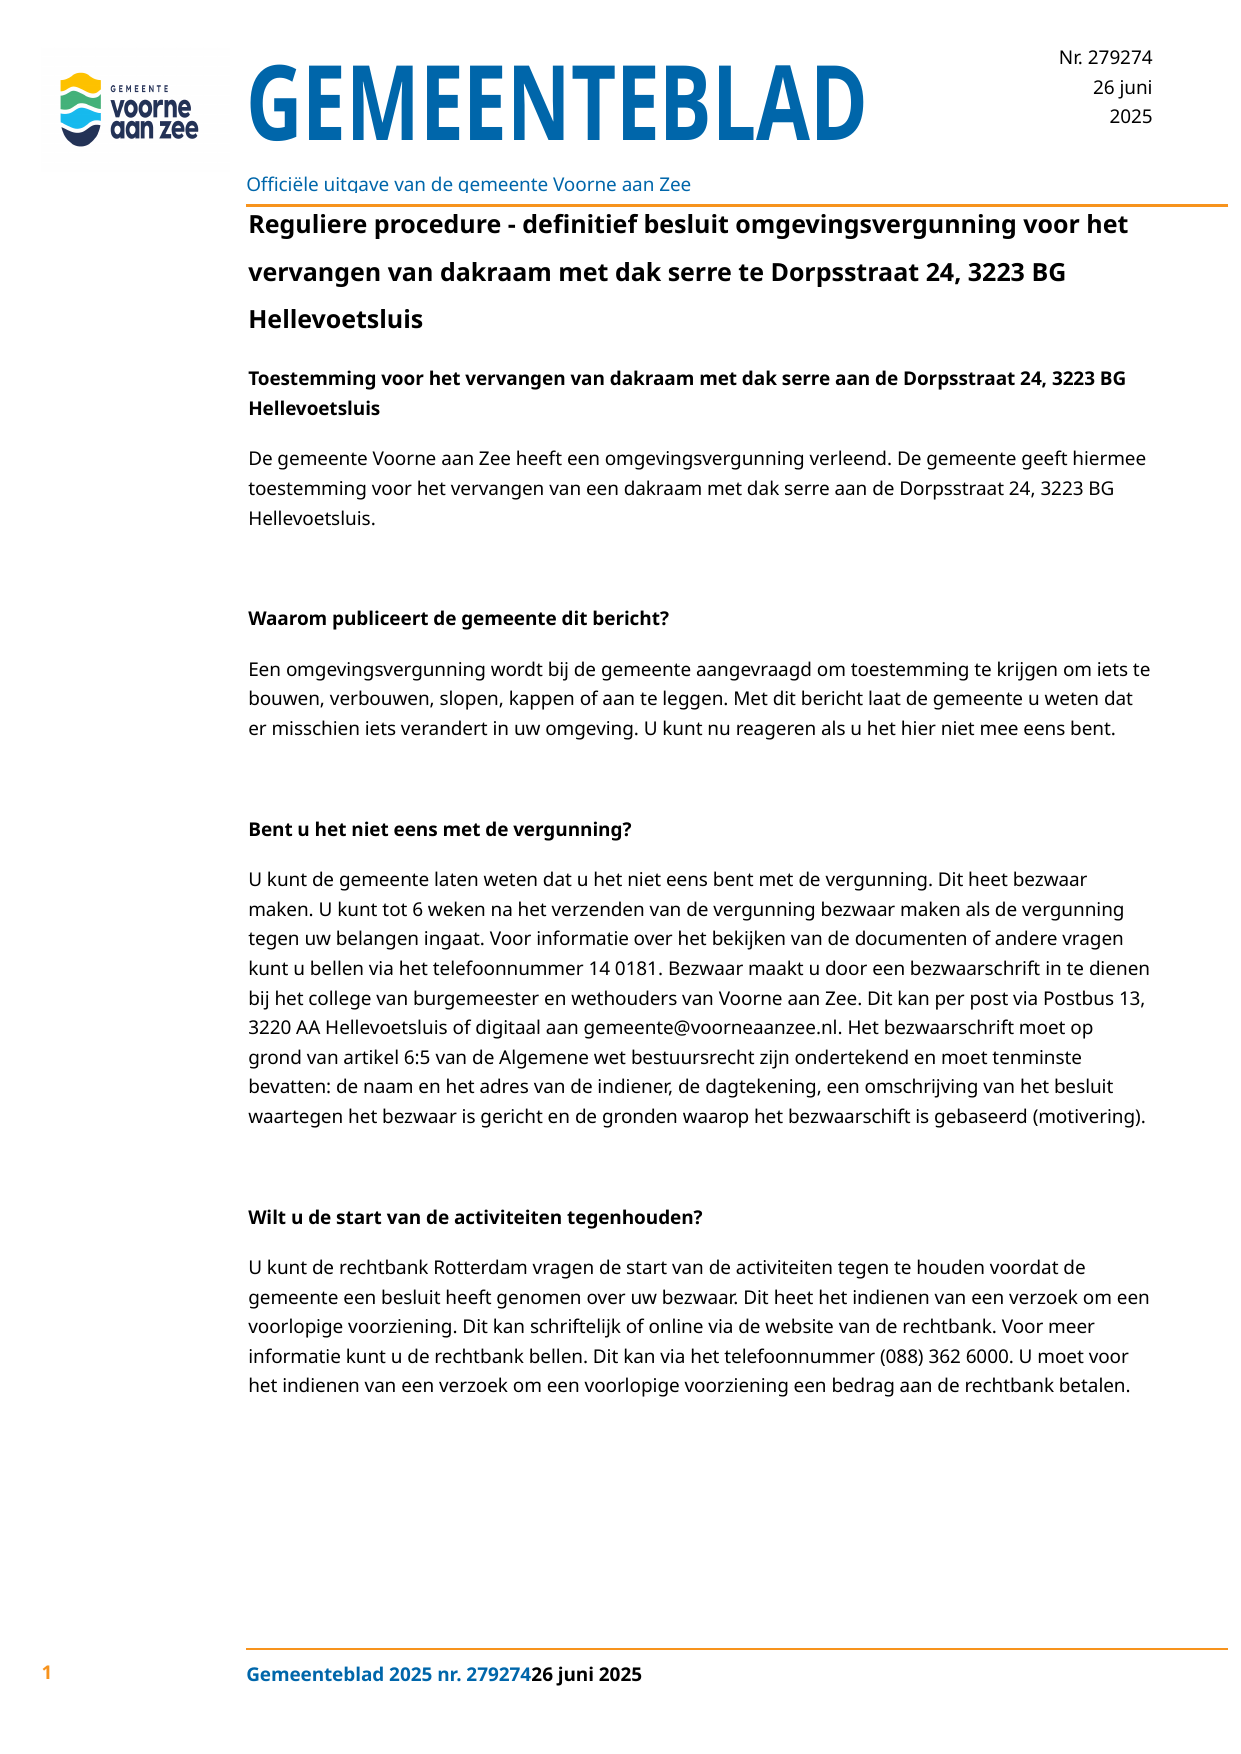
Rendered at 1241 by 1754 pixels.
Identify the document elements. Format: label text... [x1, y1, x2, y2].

text Reguliere procedure - definitief besluit omgevingsvergunning voor het vervangen van dakraam met dak serre te Dorpsstraat 24, 3223 BG Hellevoetsluis [248, 207, 1152, 336]
text Wilt u de start van de activiteiten tegenhouden? [248, 1204, 1152, 1229]
text U kunt de gemeente laten weten dat u het niet eens bent met de vergunning. Dit heet bezwaar maken. U kunt tot 6 weken na het verzenden van de vergunning bezwaar maken als de vergunning tegen uw belangen ingaat. Voor informatie over het bekijken van de documenten of andere vragen kunt u bellen via het telefoonnummer 14 0181. Bezwaar maakt u door een bezwaarschrift in te dienen bij het college van burgemeester en wethouders van Voorne aan Zee. Dit kan per post via Postbus 13, 3220 AA Hellevoetsluis of digitaal aan gemeente@voorneaanzee.nl. Het bezwaarschrift moet op grond van artikel 6:5 van de Algemene wet bestuursrecht zijn ondertekend en moet tenminste bevatten: de naam en het adres van de indiener, de dagtekening, een omschrijving van het besluit waartegen het bezwaar is gericht en de gronden waarop het bezwaarschift is gebaseerd (motivering). [248, 866, 1152, 1129]
text Bent u het niet eens met de vergunning? [248, 816, 1152, 842]
text Een omgevingsvergunning wordt bij de gemeente aangevraagd om toestemming te krijgen om iets te bouwen, verbouwen, slopen, kappen of aan te leggen. Met dit bericht laat de gemeente u weten dat er misschien iets verandert in uw omgeving. U kunt nu reageren als u het hier niet mee eens bent. [248, 656, 1152, 741]
text De gemeente Voorne aan Zee heeft een omgevingsvergunning verleend. De gemeente geeft hiermee toestemming voor het vervangen van een dakraam met dak serre aan de Dorpsstraat 24, 3223 BG Hellevoetsluis. [248, 446, 1152, 530]
text Toestemming voor het vervangen van dakraam met dak serre aan de Dorpsstraat 24, 3223 BG Hellevoetsluis [248, 366, 1152, 421]
text Waarom publiceert de gemeente dit bericht? [248, 606, 1152, 631]
picture [41, 47, 231, 172]
text U kunt de rechtbank Rotterdam vragen de start van de activiteiten tegen te houden voordat de gemeente een besluit heeft genomen over uw bezwaar. Dit heet het indienen van een verzoek om een voorlopige voorziening. Dit kan schriftelijk of online via de website van de rechtbank. Voor meer informatie kunt u de rechtbank bellen. Dit kan via het telefoonnummer (088) 362 6000. U moet voor het indienen van een verzoek om een voorlopige voorziening een bedrag aan de rechtbank betalen. [248, 1254, 1152, 1398]
